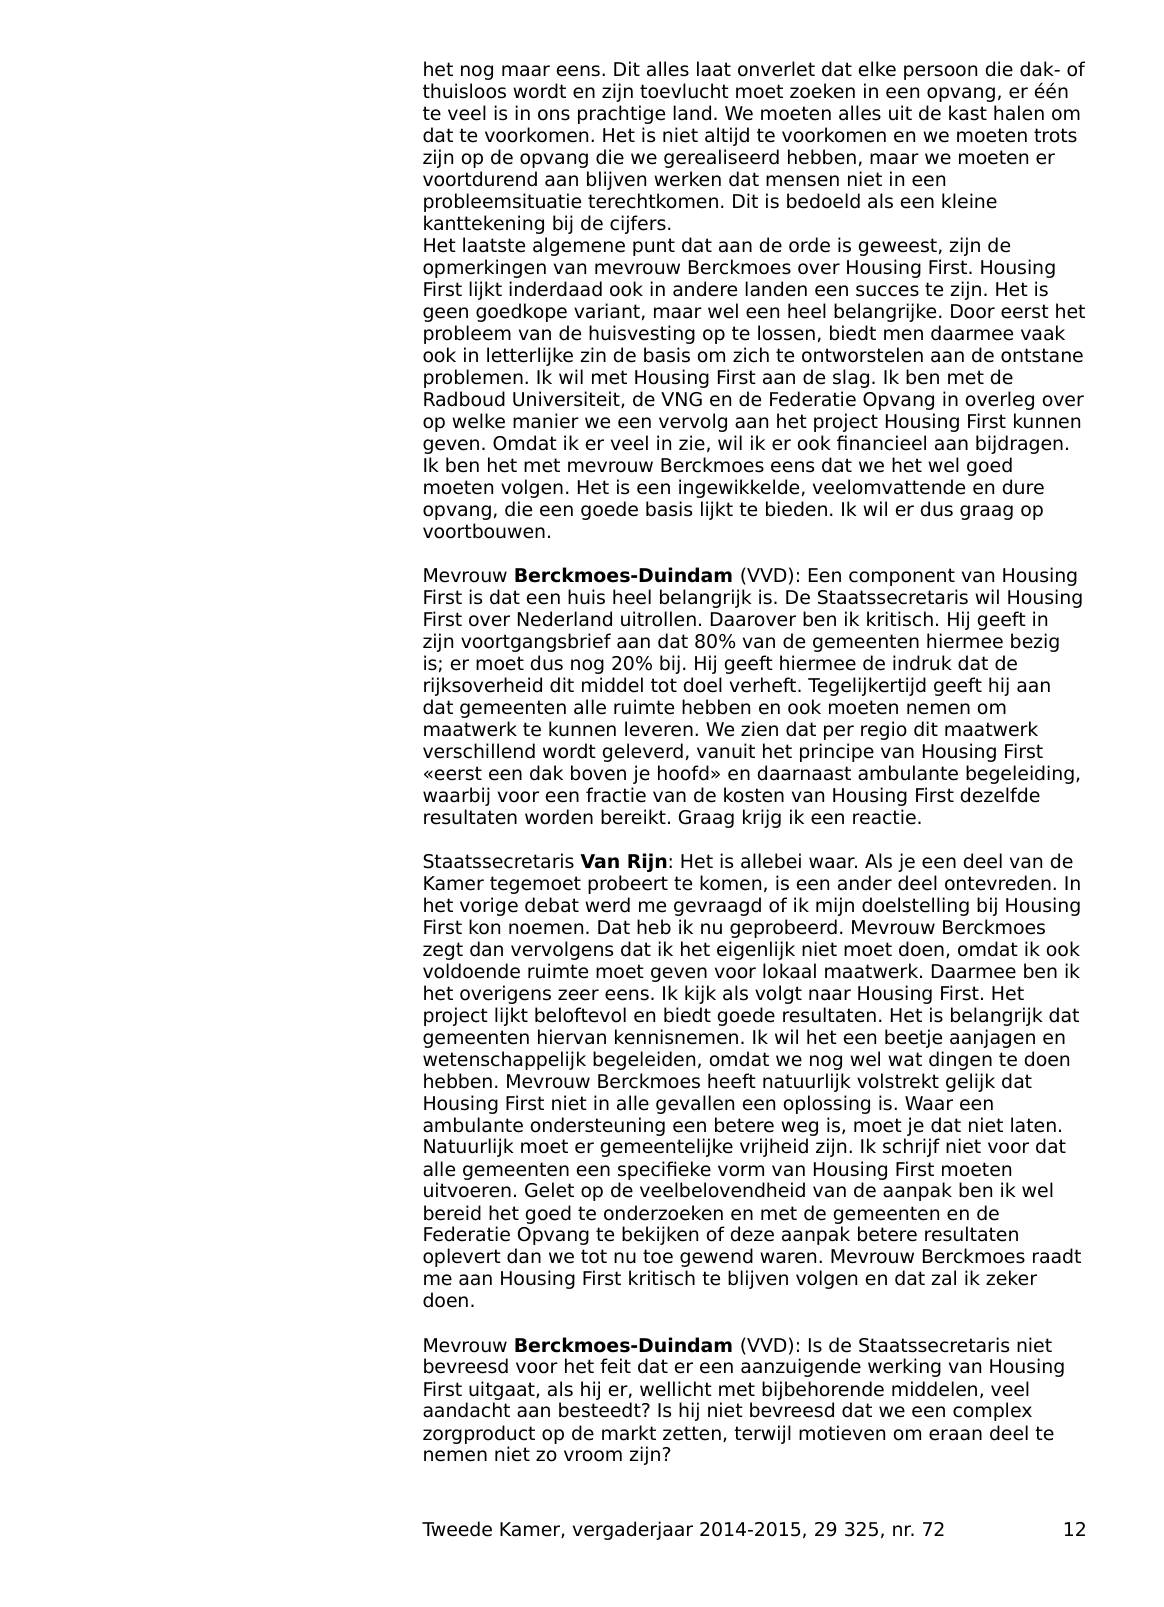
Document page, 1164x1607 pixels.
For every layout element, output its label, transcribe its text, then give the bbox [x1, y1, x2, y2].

text Staatssecretaris Van Rijn: Het is allebei waar. Als je een deel van de Kamer tegemoet probeert te komen, is een ander deel ontevreden. In het vorige debat werd me gevraagd of ik mijn doelstelling bij Housing First kon noemen. Dat heb ik nu geprobeerd. Mevrouw Berckmoes zegt dan vervolgens dat ik het eigenlijk niet moet doen, omdat ik ook voldoende ruimte moet geven voor lokaal maatwerk. Daarmee ben ik het overigens zeer eens. Ik kijk als volgt naar Housing First. Het project lijkt beloftevol en biedt goede resultaten. Het is belangrijk dat gemeenten hiervan kennisnemen. Ik wil het een beetje aanjagen en wetenschappelijk begeleiden, omdat we nog wel wat dingen te doen hebben. Mevrouw Berckmoes heeft natuurlijk volstrekt gelijk dat Housing First niet in alle gevallen een oplossing is. Waar een ambulante ondersteuning een betere weg is, moet je dat niet laten. Natuurlijk moet er gemeentelijke vrijheid zijn. Ik schrijf niet voor dat alle gemeenten een specifieke vorm van Housing First moeten uitvoeren. Gelet op de veelbelovendheid van de aanpak ben ik wel bereid het goed te onderzoeken en met de gemeenten en de Federatie Opvang te bekijken of deze aanpak betere resultaten oplevert dan we tot nu toe gewend waren. Mevrouw Berckmoes raadt me aan Housing First kritisch te blijven volgen en dat zal ik zeker doen. [422, 851, 1087, 1312]
text het nog maar eens. Dit alles laat onverlet dat elke persoon die dak- of thuisloos wordt en zijn toevlucht moet zoeken in een opvang, er één te veel is in ons prachtige land. We moeten alles uit de kast halen om dat te voorkomen. Het is niet altijd te voorkomen en we moeten trots zijn op de opvang die we gerealiseerd hebben, maar we moeten er voortdurend aan blijven werken dat mensen niet in een probleemsituatie terechtkomen. Dit is bedoeld als een kleine kanttekening bij de cijfers. [422, 59, 1087, 235]
text Mevrouw Berckmoes-Duindam (VVD): Een component van Housing First is dat een huis heel belangrijk is. De Staatssecretaris wil Housing First over Nederland uitrollen. Daarover ben ik kritisch. Hij geeft in zijn voortgangsbrief aan dat 80% van de gemeenten hiermee bezig is; er moet dus nog 20% bij. Hij geeft hiermee de indruk dat de rijksoverheid dit middel tot doel verheft. Tegelijkertijd geeft hij aan dat gemeenten alle ruimte hebben en ook moeten nemen om maatwerk te kunnen leveren. We zien dat per regio dit maatwerk verschillend wordt geleverd, vanuit het principe van Housing First «eerst een dak boven je hoofd» en daarnaast ambulante begeleiding, waarbij voor een fractie van de kosten van Housing First dezelfde resultaten worden bereikt. Graag krijg ik een reactie. [422, 565, 1087, 828]
text Mevrouw Berckmoes-Duindam (VVD): Is de Staatssecretaris niet bevreesd voor het feit dat er een aanzuigende werking van Housing First uitgaat, als hij er, wellicht met bijbehorende middelen, veel aandacht aan besteedt? Is hij niet bevreesd dat we een complex zorgproduct op de markt zetten, terwijl motieven om eraan deel te nemen niet zo vroom zijn? [422, 1334, 1087, 1466]
text Het laatste algemene punt dat aan de orde is geweest, zijn de opmerkingen van mevrouw Berckmoes over Housing First. Housing First lijkt inderdaad ook in andere landen een succes te zijn. Het is geen goedkope variant, maar wel een heel belangrijke. Door eerst het probleem van de huisvesting op te lossen, biedt men daarmee vaak ook in letterlijke zin de basis om zich te ontworstelen aan de ontstane problemen. Ik wil met Housing First aan de slag. Ik ben met de Radboud Universiteit, de VNG en de Federatie Opvang in overleg over op welke manier we een vervolg aan het project Housing First kunnen geven. Omdat ik er veel in zie, wil ik er ook financieel aan bijdragen. Ik ben het met mevrouw Berckmoes eens dat we het wel goed moeten volgen. Het is een ingewikkelde, veelomvattende en dure opvang, die een goede basis lijkt te bieden. Ik wil er dus graag op voortbouwen. [422, 235, 1087, 543]
